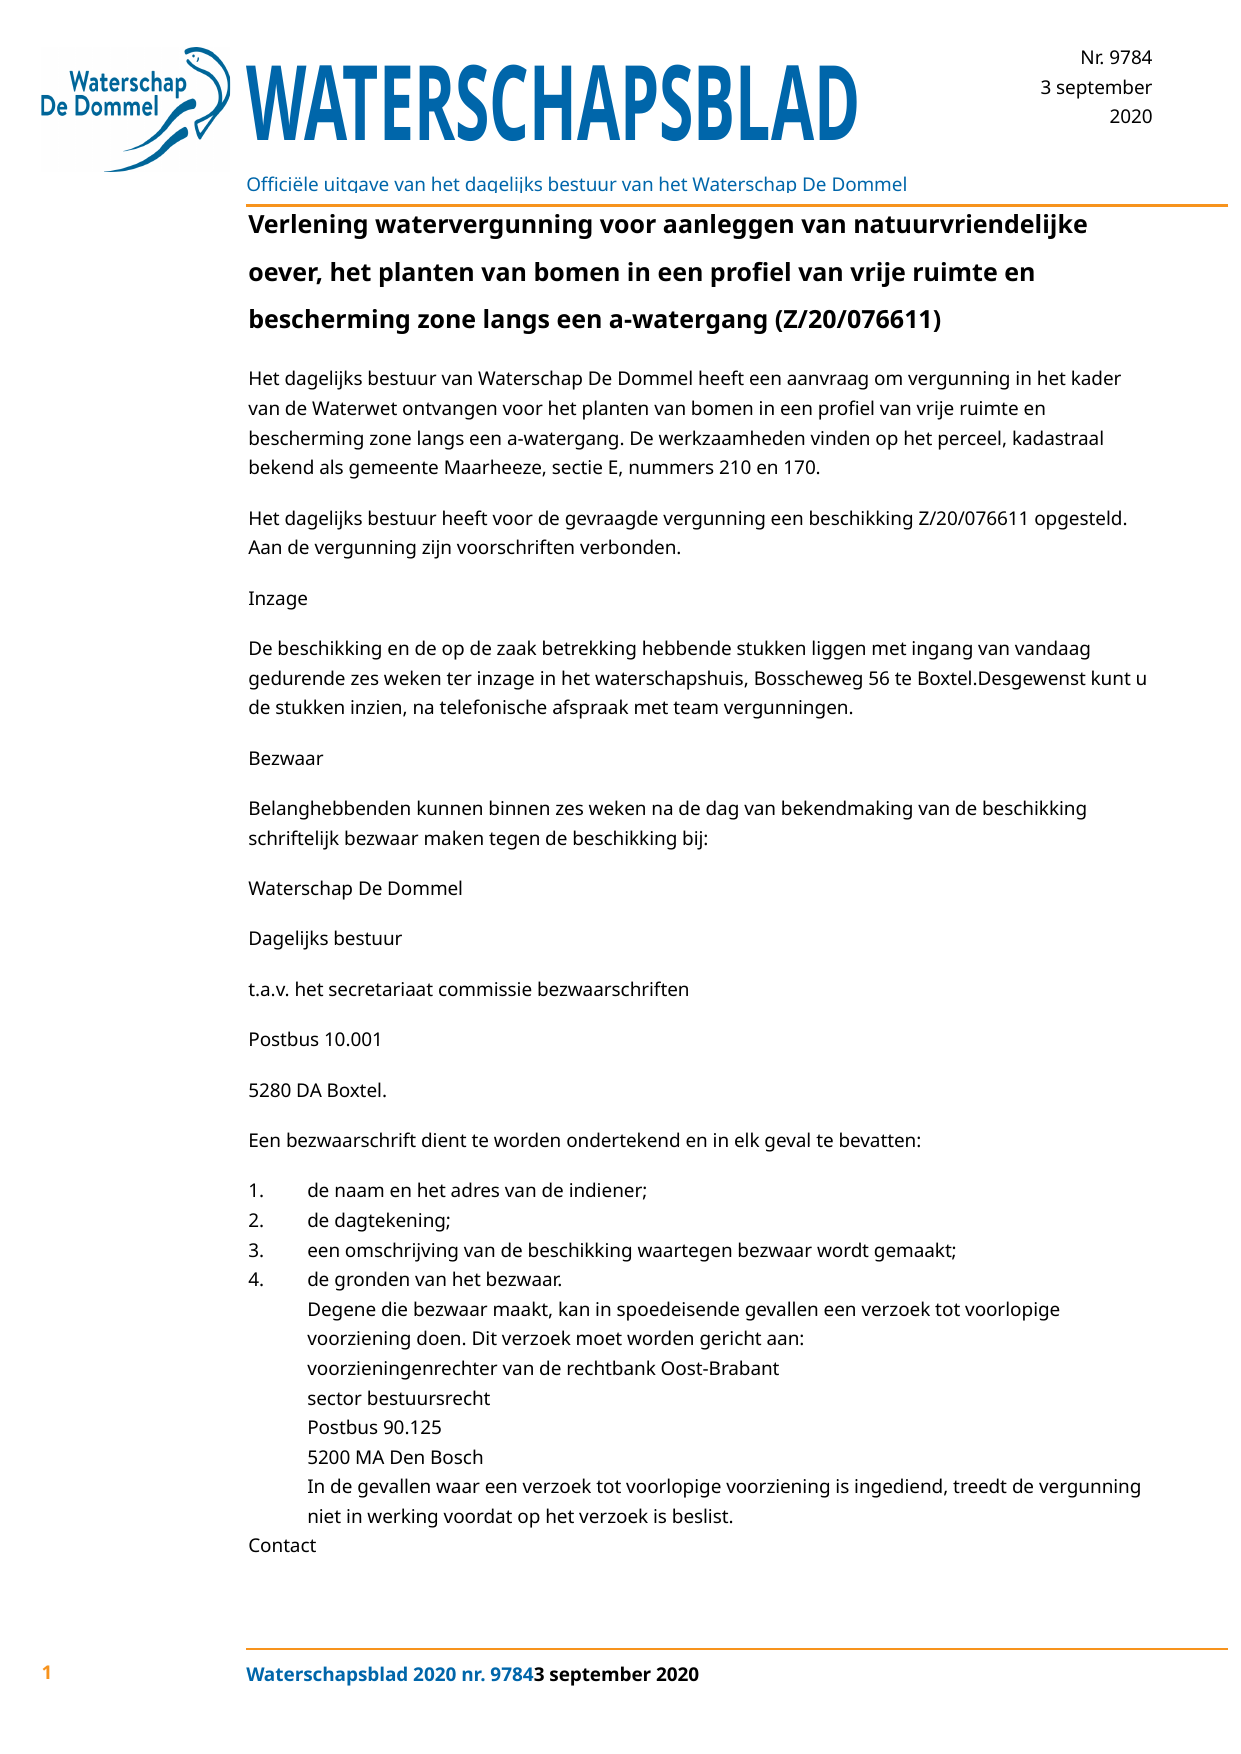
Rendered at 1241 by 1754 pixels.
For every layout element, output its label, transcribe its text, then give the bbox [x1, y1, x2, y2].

text Inzage [248, 585, 1152, 610]
list In de gevallen waar een verzoek tot voorlopige voorziening is ingediend, treedt de vergunning niet in werking voordat op het verzoek is beslist. [248, 1473, 1152, 1529]
list de naam en het adres van de indiener; [248, 1178, 1152, 1203]
text Belanghebbenden kunnen binnen zes weken na de dag van bekendmaking van de beschikking schriftelijk bezwaar maken tegen de beschikking bij: [248, 795, 1152, 850]
text Een bezwaarschrift dient te worden ondertekend en in elk geval te bevatten: [248, 1127, 1152, 1153]
list 5200 MA Den Bosch [248, 1444, 1152, 1469]
text 5280 DA Boxtel. [248, 1077, 1152, 1102]
list Postbus 90.125 [248, 1414, 1152, 1440]
text Bezwaar [248, 745, 1152, 770]
picture [45, 99, 51, 111]
list de gronden van het bezwaar. [248, 1266, 1152, 1292]
picture [204, 47, 231, 76]
text Het dagelijks bestuur van Waterschap De Dommel heeft een aanvraag om vergunning in het kader van de Waterwet ontvangen voor het planten van bomen in een profiel van vrije ruimte en bescherming zone langs een a-watergang. De werkzaamheden vinden op het perceel, kadastraal bekend als gemeente Maarheeze, sectie E, nummers 210 en 170. [248, 366, 1152, 480]
list Degene die bezwaar maakt, kan in spoedeisende gevallen een verzoek tot voorlopige voorziening doen. Dit verzoek moet worden gericht aan: [248, 1296, 1152, 1351]
text Dagelijks bestuur [248, 926, 1152, 951]
list de dagtekening; [248, 1207, 1152, 1233]
text Het dagelijks bestuur heeft voor de gevraagde vergunning een beschikking Z/20/076611 opgesteld. Aan de vergunning zijn voorschriften verbonden. [248, 505, 1152, 560]
text Contact [248, 1533, 1152, 1558]
text De beschikking en de op de zaak betrekking hebbende stukken liggen met ingang van vandaag gedurende zes weken ter inzage in het waterschapshuis, Bosscheweg 56 te Boxtel.Desgewenst kunt u de stukken inzien, na telefonische afspraak met team vergunningen. [248, 635, 1152, 720]
text Waterschap De Dommel [248, 875, 1152, 901]
list sector bestuursrecht [248, 1385, 1152, 1410]
picture [198, 118, 210, 131]
text t.a.v. het secretariaat commissie bezwaarschriften [248, 976, 1152, 1002]
list een omschrijving van de beschikking waartegen bezwaar wordt gemaakt; [248, 1237, 1152, 1262]
picture [41, 47, 231, 172]
text Postbus 10.001 [248, 1026, 1152, 1052]
list voorzieningenrechter van de rechtbank Oost-Brabant [248, 1355, 1152, 1381]
text Verlening watervergunning voor aanleggen van natuurvriendelijke oever, het planten van bomen in een profiel van vrije ruimte en bescherming zone langs een a-watergang (Z/20/076611) [248, 207, 1152, 336]
